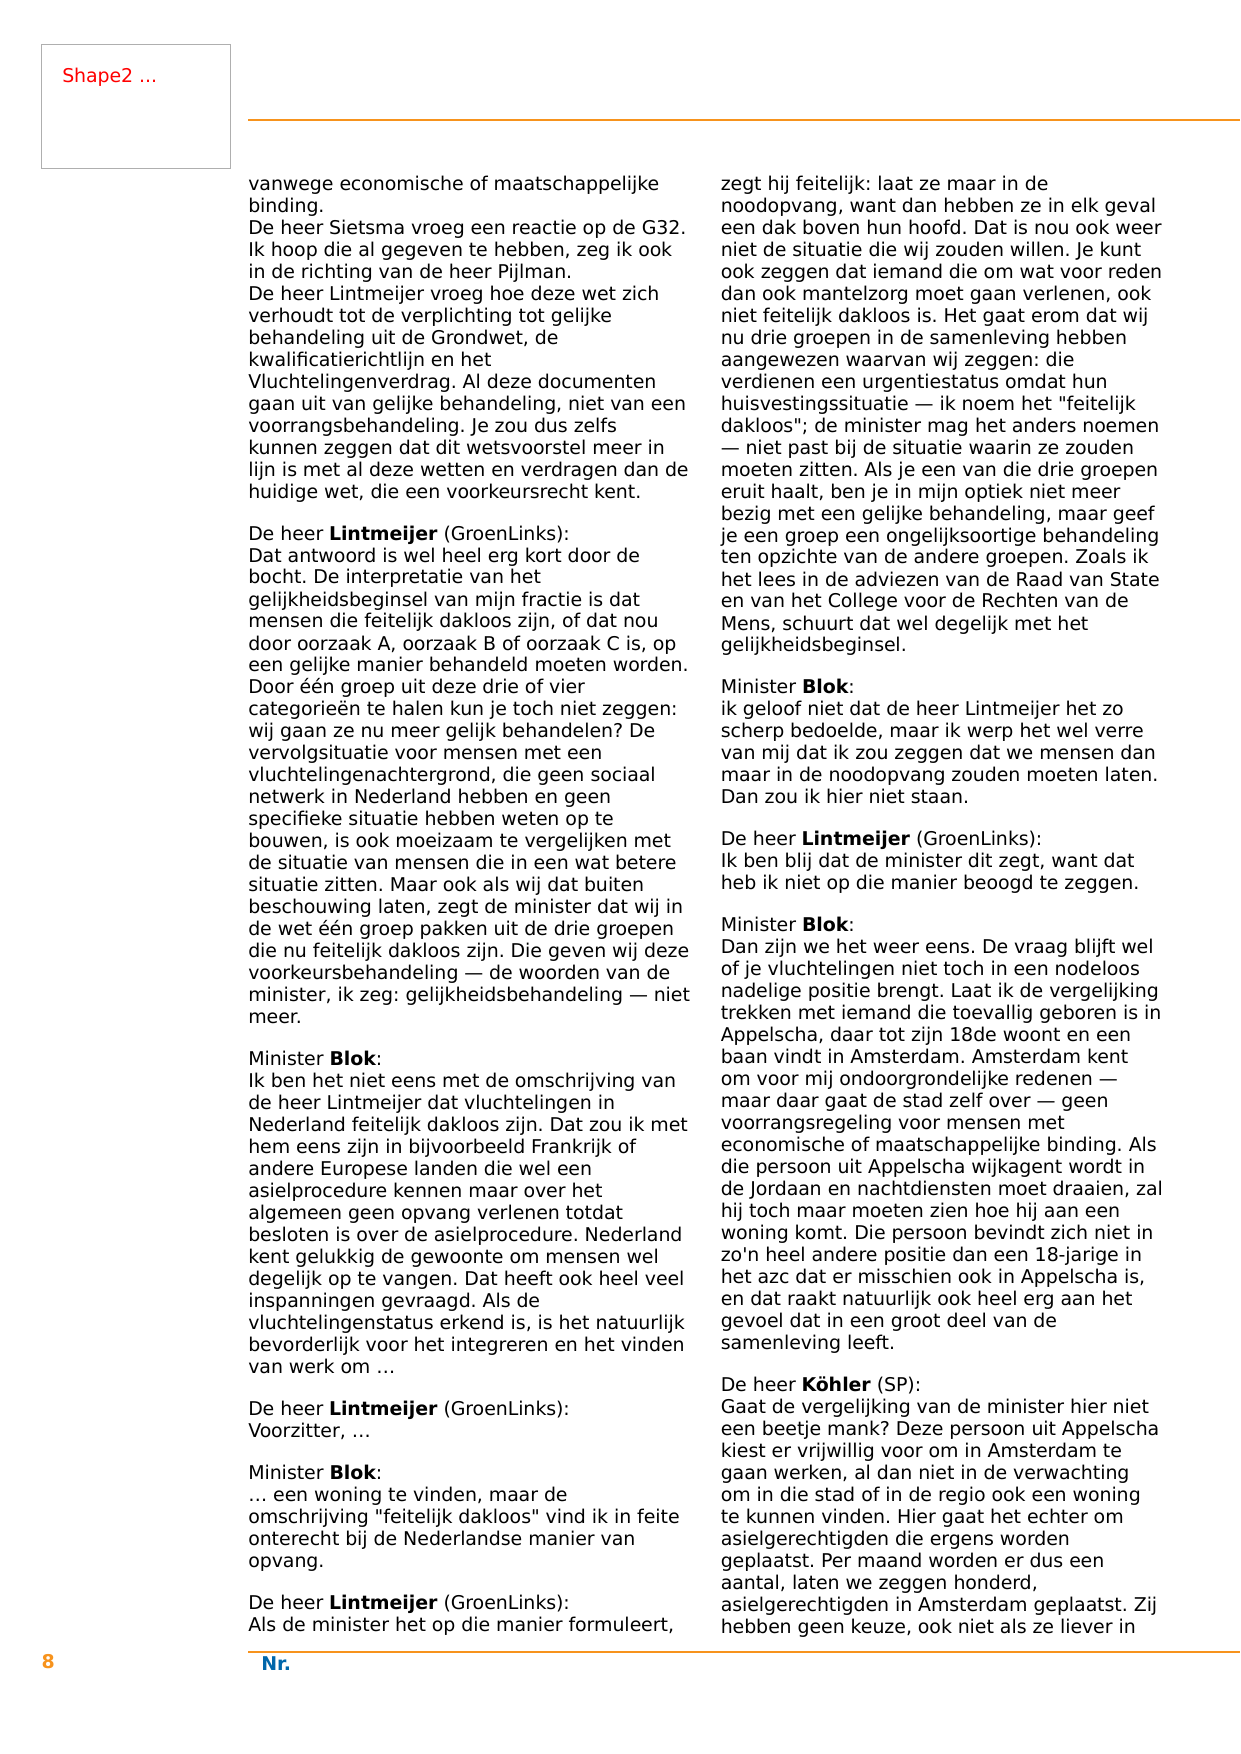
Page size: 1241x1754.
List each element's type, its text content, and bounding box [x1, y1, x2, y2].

text … een woning te vinden, maar de omschrijving "feitelijk dakloos" vind ik in feite onterecht bij de Nederlandse manier van opvang. [248, 1484, 691, 1572]
text De heer Lintmeijer vroeg hoe deze wet zich verhoudt tot de verplichting tot gelijke behandeling uit de Grondwet, de kwalificatierichtlijn en het Vluchtelingenverdrag. Al deze documenten gaan uit van gelijke behandeling, niet van een voorrangsbehandeling. Je zou dus zelfs kunnen zeggen dat dit wetsvoorstel meer in lijn is met al deze wetten en verdragen dan de huidige wet, die een voorkeursrecht kent. [248, 283, 691, 502]
text Dan zijn we het weer eens. De vraag blijft wel of je vluchtelingen niet toch in een nodeloos nadelige positie brengt. Laat ik de vergelijking trekken met iemand die toevallig geboren is in Appelscha, daar tot zijn 18de woont en een baan vindt in Amsterdam. Amsterdam kent om voor mij ondoorgrondelijke redenen — maar daar gaat de stad zelf over — geen voorrangsregeling voor mensen met economische of maatschappelijke binding. Als die persoon uit Appelscha wijkagent wordt in de Jordaan en nachtdiensten moet draaien, zal hij toch maar moeten zien hoe hij aan een woning komt. Die persoon bevindt zich niet in zo'n heel andere positie dan een 18-jarige in het azc dat er misschien ook in Appelscha is, en dat raakt natuurlijk ook heel erg aan het gevoel dat in een groot deel van de samenleving leeft. [721, 936, 1163, 1354]
text Minister Blok: [248, 1462, 691, 1484]
text De heer Köhler (SP): [721, 1374, 1163, 1396]
text Minister Blok: [721, 914, 1163, 936]
text Ik ben het niet eens met de omschrijving van de heer Lintmeijer dat vluchtelingen in Nederland feitelijk dakloos zijn. Dat zou ik met hem eens zijn in bijvoorbeeld Frankrijk of andere Europese landen die wel een asielprocedure kennen maar over het algemeen geen opvang verlenen totdat besloten is over de asielprocedure. Nederland kent gelukkig de gewoonte om mensen wel degelijk op te vangen. Dat heeft ook heel veel inspanningen gevraagd. Als de vluchtelingenstatus erkend is, is het natuurlijk bevorderlijk voor het integreren en het vinden van werk om … [248, 1070, 691, 1378]
text vanwege economische of maatschappelijke binding. [248, 173, 691, 217]
text zegt hij feitelijk: laat ze maar in de noodopvang, want dan hebben ze in elk geval een dak boven hun hoofd. Dat is nou ook weer niet de situatie die wij zouden willen. Je kunt ook zeggen dat iemand die om wat voor reden dan ook mantelzorg moet gaan verlenen, ook niet feitelijk dakloos is. Het gaat erom dat wij nu drie groepen in de samenleving hebben aangewezen waarvan wij zeggen: die verdienen een urgentiestatus omdat hun huisvestingssituatie — ik noem het "feitelijk dakloos"; de minister mag het anders noemen — niet past bij de situatie waarin ze zouden moeten zitten. Als je een van die drie groepen eruit haalt, ben je in mijn optiek niet meer bezig met een gelijke behandeling, maar geef je een groep een ongelijksoortige behandeling ten opzichte van de andere groepen. Zoals ik het lees in de adviezen van de Raad van State en van het College voor de Rechten van de Mens, schuurt dat wel degelijk met het gelijkheidsbeginsel. [721, 173, 1163, 656]
text Gaat de vergelijking van de minister hier niet een beetje mank? Deze persoon uit Appelscha kiest er vrijwillig voor om in Amsterdam te gaan werken, al dan niet in de verwachting om in die stad of in de regio ook een woning te kunnen vinden. Hier gaat het echter om asielgerechtigden die ergens worden geplaatst. Per maand worden er dus een aantal, laten we zeggen honderd, asielgerechtigden in Amsterdam geplaatst. Zij hebben geen keuze, ook niet als ze liever in [721, 1396, 1163, 1637]
text De heer Lintmeijer (GroenLinks): [248, 1592, 691, 1613]
text Voorzitter, … [248, 1420, 691, 1442]
text Als de minister het op die manier formuleert, [248, 1613, 691, 1636]
text Minister Blok: [721, 676, 1163, 698]
text ik geloof niet dat de heer Lintmeijer het zo scherp bedoelde, maar ik werp het wel verre van mij dat ik zou zeggen dat we mensen dan maar in de noodopvang zouden moeten laten. Dan zou ik hier niet staan. [721, 698, 1163, 808]
text De heer Lintmeijer (GroenLinks): [721, 828, 1163, 850]
text Minister Blok: [248, 1048, 691, 1070]
text Ik ben blij dat de minister dit zegt, want dat heb ik niet op die manier beoogd te zeggen. [721, 850, 1163, 894]
text Dat antwoord is wel heel erg kort door de bocht. De interpretatie van het gelijkheidsbeginsel van mijn fractie is dat mensen die feitelijk dakloos zijn, of dat nou door oorzaak A, oorzaak B of oorzaak C is, op een gelijke manier behandeld moeten worden. Door één groep uit deze drie of vier categorieën te halen kun je toch niet zeggen: wij gaan ze nu meer gelijk behandelen? De vervolgsituatie voor mensen met een vluchtelingenachtergrond, die geen sociaal netwerk in Nederland hebben en geen specifieke situatie hebben weten op te bouwen, is ook moeizaam te vergelijken met de situatie van mensen die in een wat betere situatie zitten. Maar ook als wij dat buiten beschouwing laten, zegt de minister dat wij in de wet één groep pakken uit de drie groepen die nu feitelijk dakloos zijn. Die geven wij deze voorkeursbehandeling — de woorden van de minister, ik zeg: gelijkheidsbehandeling — niet meer. [248, 544, 691, 1028]
text De heer Lintmeijer (GroenLinks): [248, 522, 691, 544]
text De heer Sietsma vroeg een reactie op de G32. Ik hoop die al gegeven te hebben, zeg ik ook in de richting van de heer Pijlman. [248, 217, 691, 283]
text De heer Lintmeijer (GroenLinks): [248, 1398, 691, 1420]
